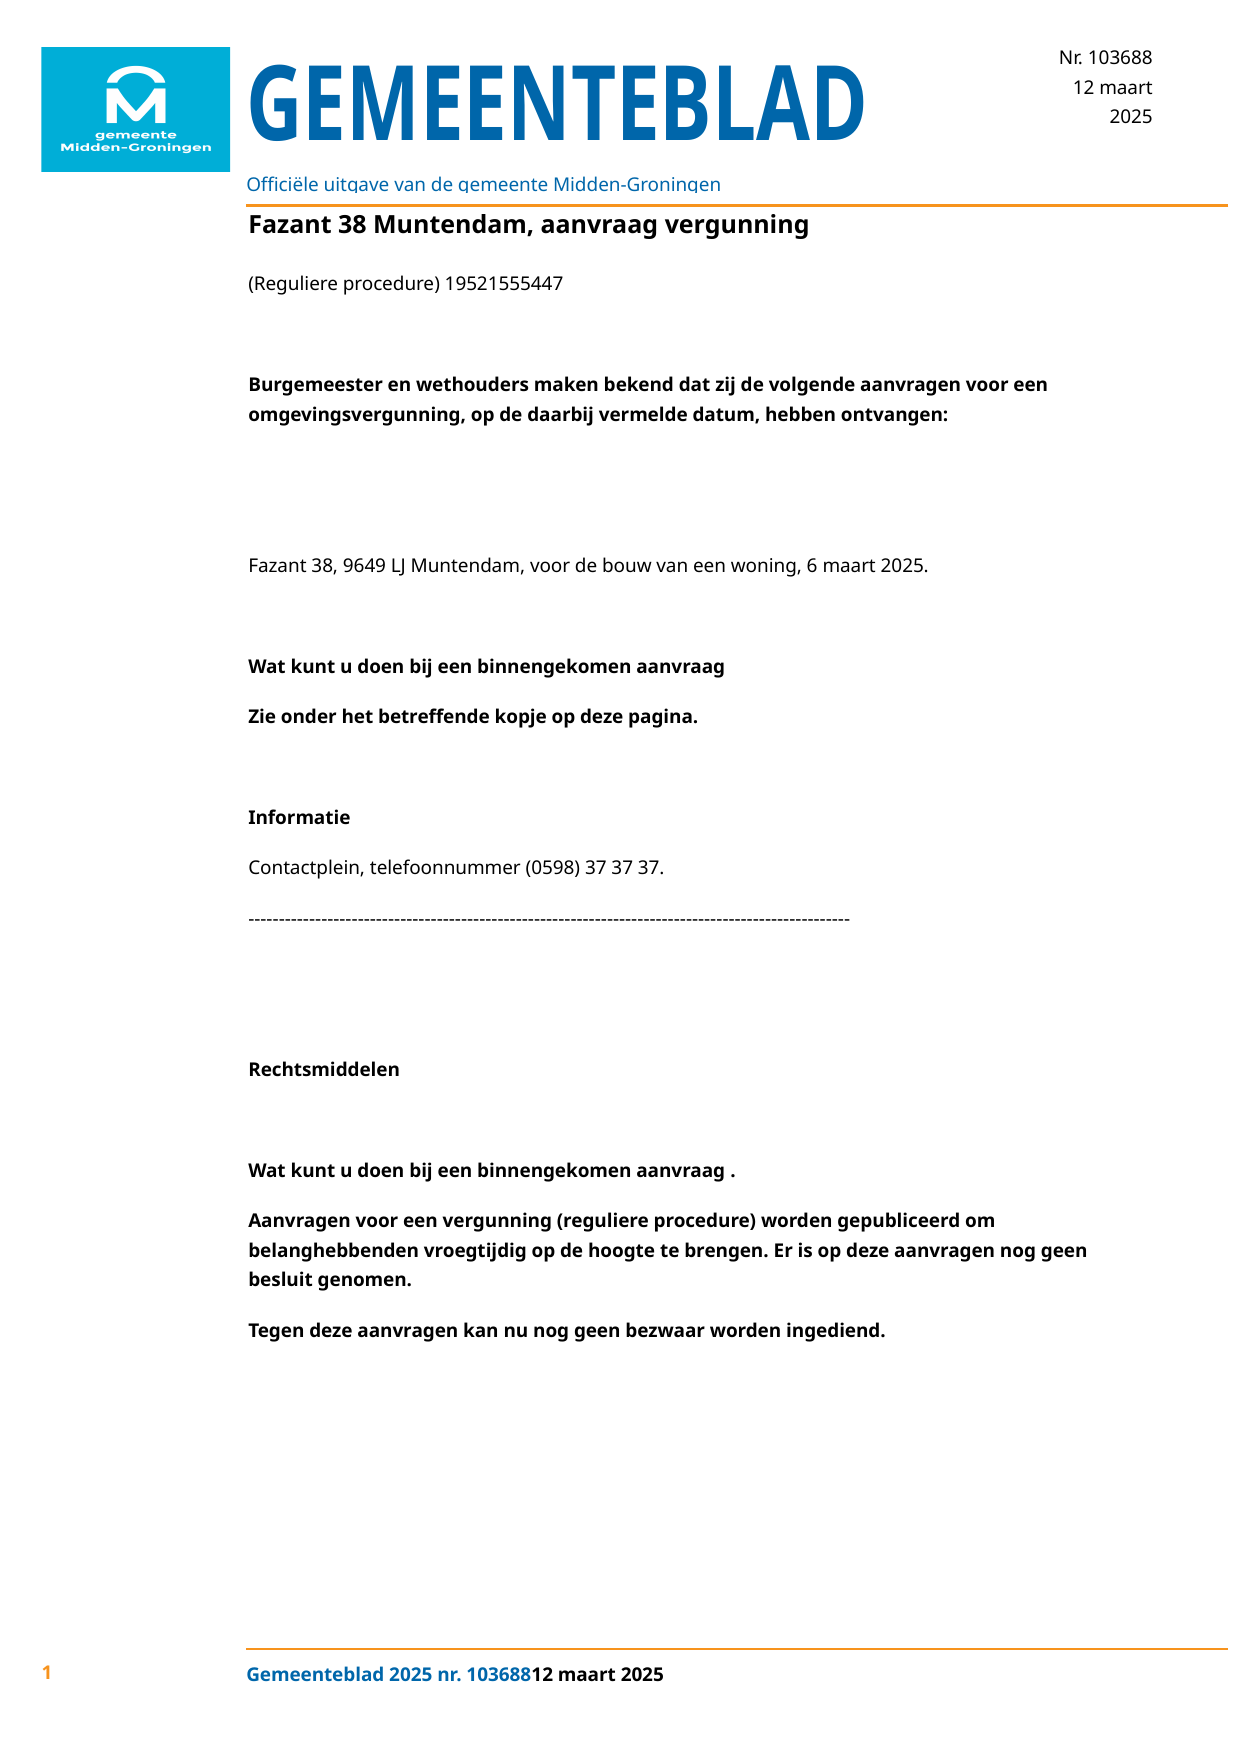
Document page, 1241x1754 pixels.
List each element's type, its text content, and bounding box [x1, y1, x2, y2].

text Fazant 38 Muntendam, aanvraag vergunning [248, 207, 1152, 241]
picture [107, 89, 165, 122]
text Wat kunt u doen bij een binnengekomen aanvraag [248, 653, 1152, 678]
text Burgemeester en wethouders maken bekend dat zij de volgende aanvragen voor een omgevingsvergunning, op de daarbij vermelde datum, hebben ontvangen: [248, 371, 1152, 426]
text Informatie [248, 804, 1152, 830]
picture [108, 66, 164, 82]
text Wat kunt u doen bij een binnengekomen aanvraag . [248, 1157, 1152, 1183]
text Fazant 38, 9649 LJ Muntendam, voor de bouw van een woning, 6 maart 2025. [248, 552, 1152, 578]
text --------------------------------------------------------------------------------------------------- [248, 905, 1152, 931]
text Contactplein, telefoonnummer (0598) 37 37 37. [248, 854, 1152, 880]
text (Reguliere procedure) 19521555447 [248, 270, 1152, 296]
text Tegen deze aanvragen kan nu nog geen bezwaar worden ingediend. [248, 1317, 1152, 1343]
picture [184, 146, 190, 153]
text Aanvragen voor een vergunning (reguliere procedure) worden gepubliceerd om belanghebbenden vroegtijdig op de hoogte te brengen. Er is op deze aanvragen nog geen besluit genomen. [248, 1207, 1152, 1292]
text Zie onder het betreffende kopje op deze pagina. [248, 703, 1152, 729]
text Rechtsmiddelen [248, 1056, 1152, 1082]
